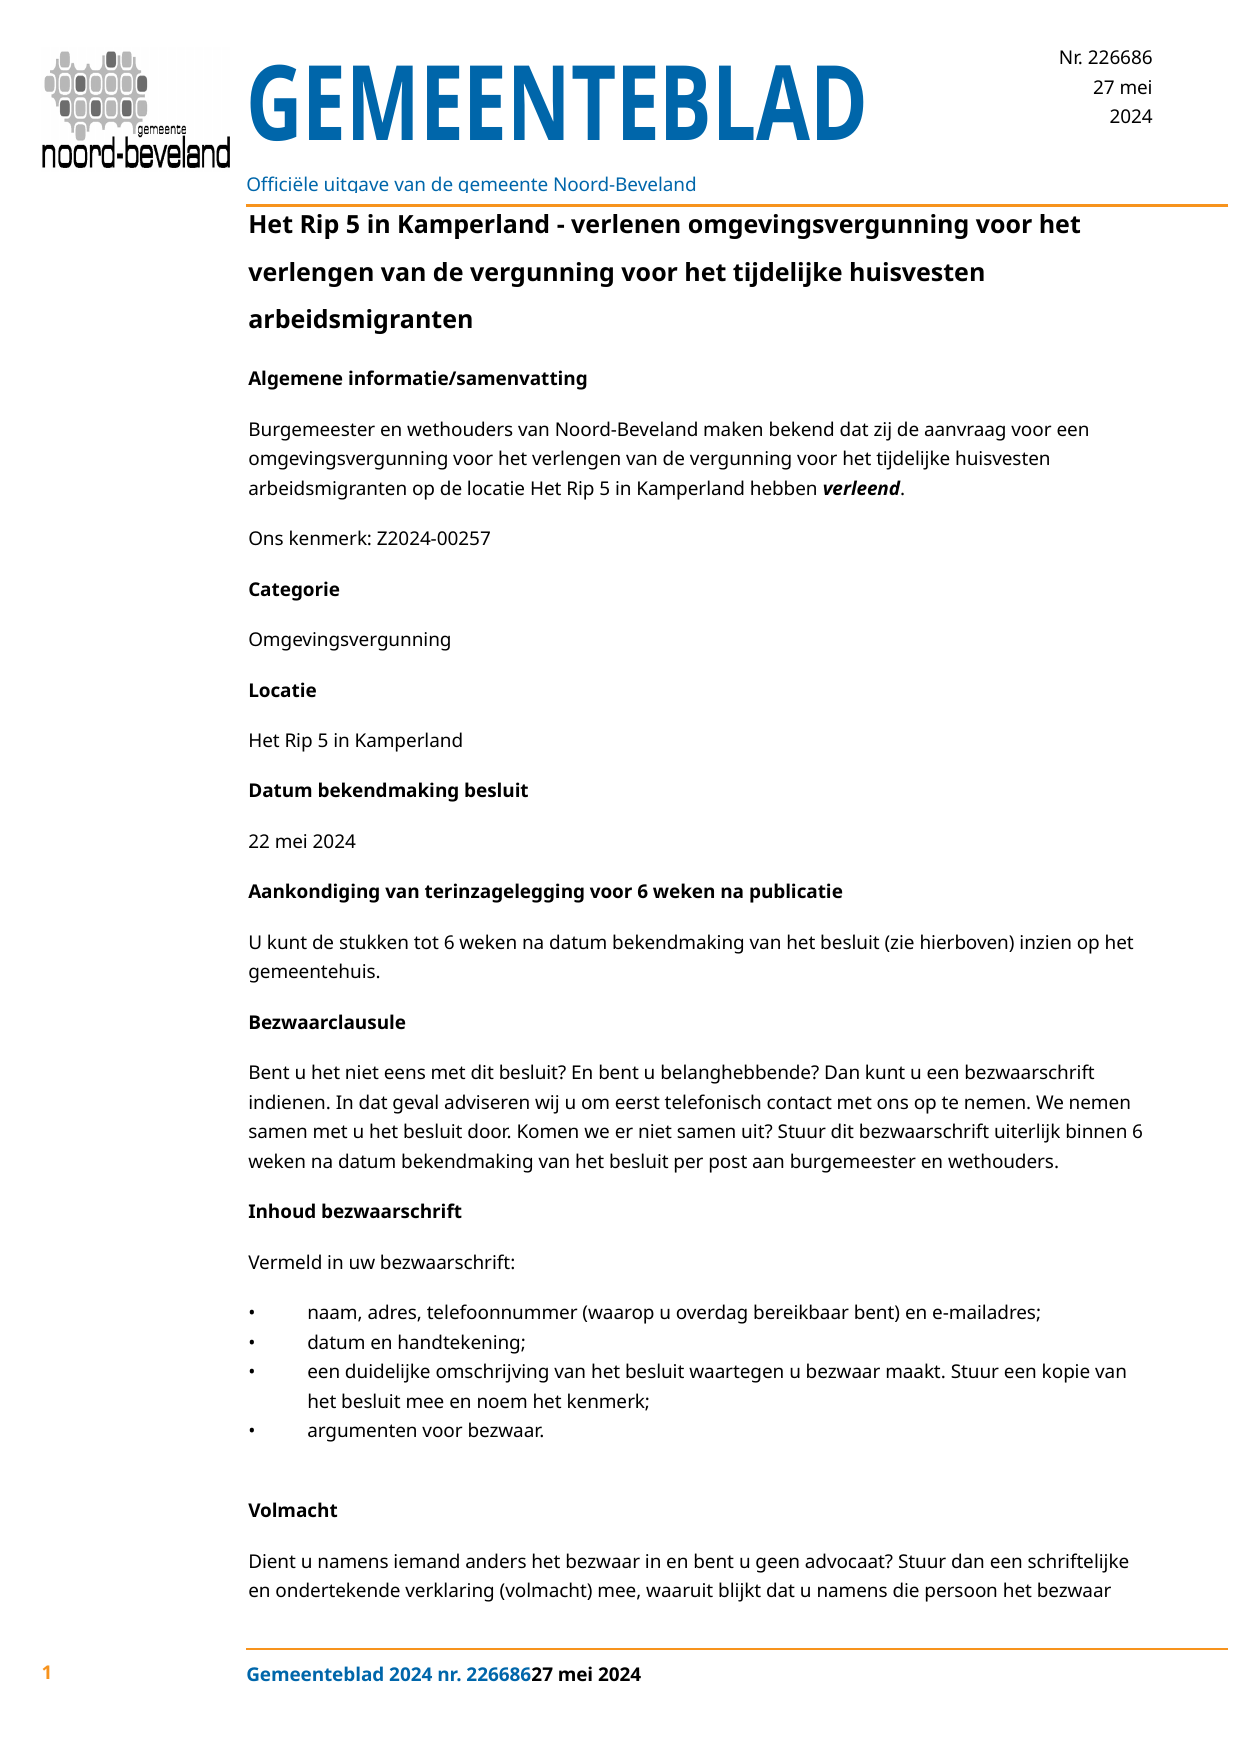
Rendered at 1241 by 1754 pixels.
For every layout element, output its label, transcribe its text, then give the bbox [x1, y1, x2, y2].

text Bezwaarclausule [248, 1009, 1152, 1034]
text Dient u namens iemand anders het bezwaar in en bent u geen advocaat? Stuur dan een schriftelijke en ondertekende verklaring (volmacht) mee, waaruit blijkt dat u namens die persoon het bezwaar [248, 1548, 1152, 1603]
text U kunt de stukken tot 6 weken na datum bekendmaking van het besluit (zie hierboven) inzien op het gemeentehuis. [248, 929, 1152, 984]
text Categorie [248, 576, 1152, 602]
text Ons kenmerk: Z2024-00257 [248, 526, 1152, 551]
text Vermeld in uw bezwaarschrift: [248, 1249, 1152, 1274]
list datum en handtekening; [248, 1329, 1152, 1354]
list een duidelijke omschrijving van het besluit waartegen u bezwaar maakt. Stuur een kopie van het besluit mee en noem het kenmerk; [248, 1358, 1152, 1414]
text Volmacht [248, 1498, 1152, 1523]
text Algemene informatie/samenvatting [248, 366, 1152, 391]
picture [41, 47, 231, 172]
text Aankondiging van terinzagelegging voor 6 weken na publicatie [248, 878, 1152, 904]
text Locatie [248, 677, 1152, 702]
text 22 mei 2024 [248, 828, 1152, 854]
text Het Rip 5 in Kamperland - verlenen omgevingsvergunning voor het verlengen van de vergunning voor het tijdelijke huisvesten arbeidsmigranten [248, 207, 1152, 336]
text Datum bekendmaking besluit [248, 778, 1152, 803]
text Bent u het niet eens met dit besluit? En bent u belanghebbende? Dan kunt u een bezwaarschrift indienen. In dat geval adviseren wij u om eerst telefonisch contact met ons op te nemen. We nemen samen met u het besluit door. Komen we er niet samen uit? Stuur dit bezwaarschrift uiterlijk binnen 6 weken na datum bekendmaking van het besluit per post aan burgemeester en wethouders. [248, 1059, 1152, 1174]
text Inhoud bezwaarschrift [248, 1198, 1152, 1224]
list naam, adres, telefoonnummer (waarop u overdag bereikbaar bent) en e-mailadres; [248, 1299, 1152, 1325]
list argumenten voor bezwaar. [248, 1418, 1152, 1443]
text Omgevingsvergunning [248, 626, 1152, 652]
text Het Rip 5 in Kamperland [248, 727, 1152, 753]
text Burgemeester en wethouders van Noord-Beveland maken bekend dat zij de aanvraag voor een omgevingsvergunning voor het verlengen van de vergunning voor het tijdelijke huisvesten arbeidsmigranten op de locatie Het Rip 5 in Kamperland hebben verleend. [248, 416, 1152, 501]
